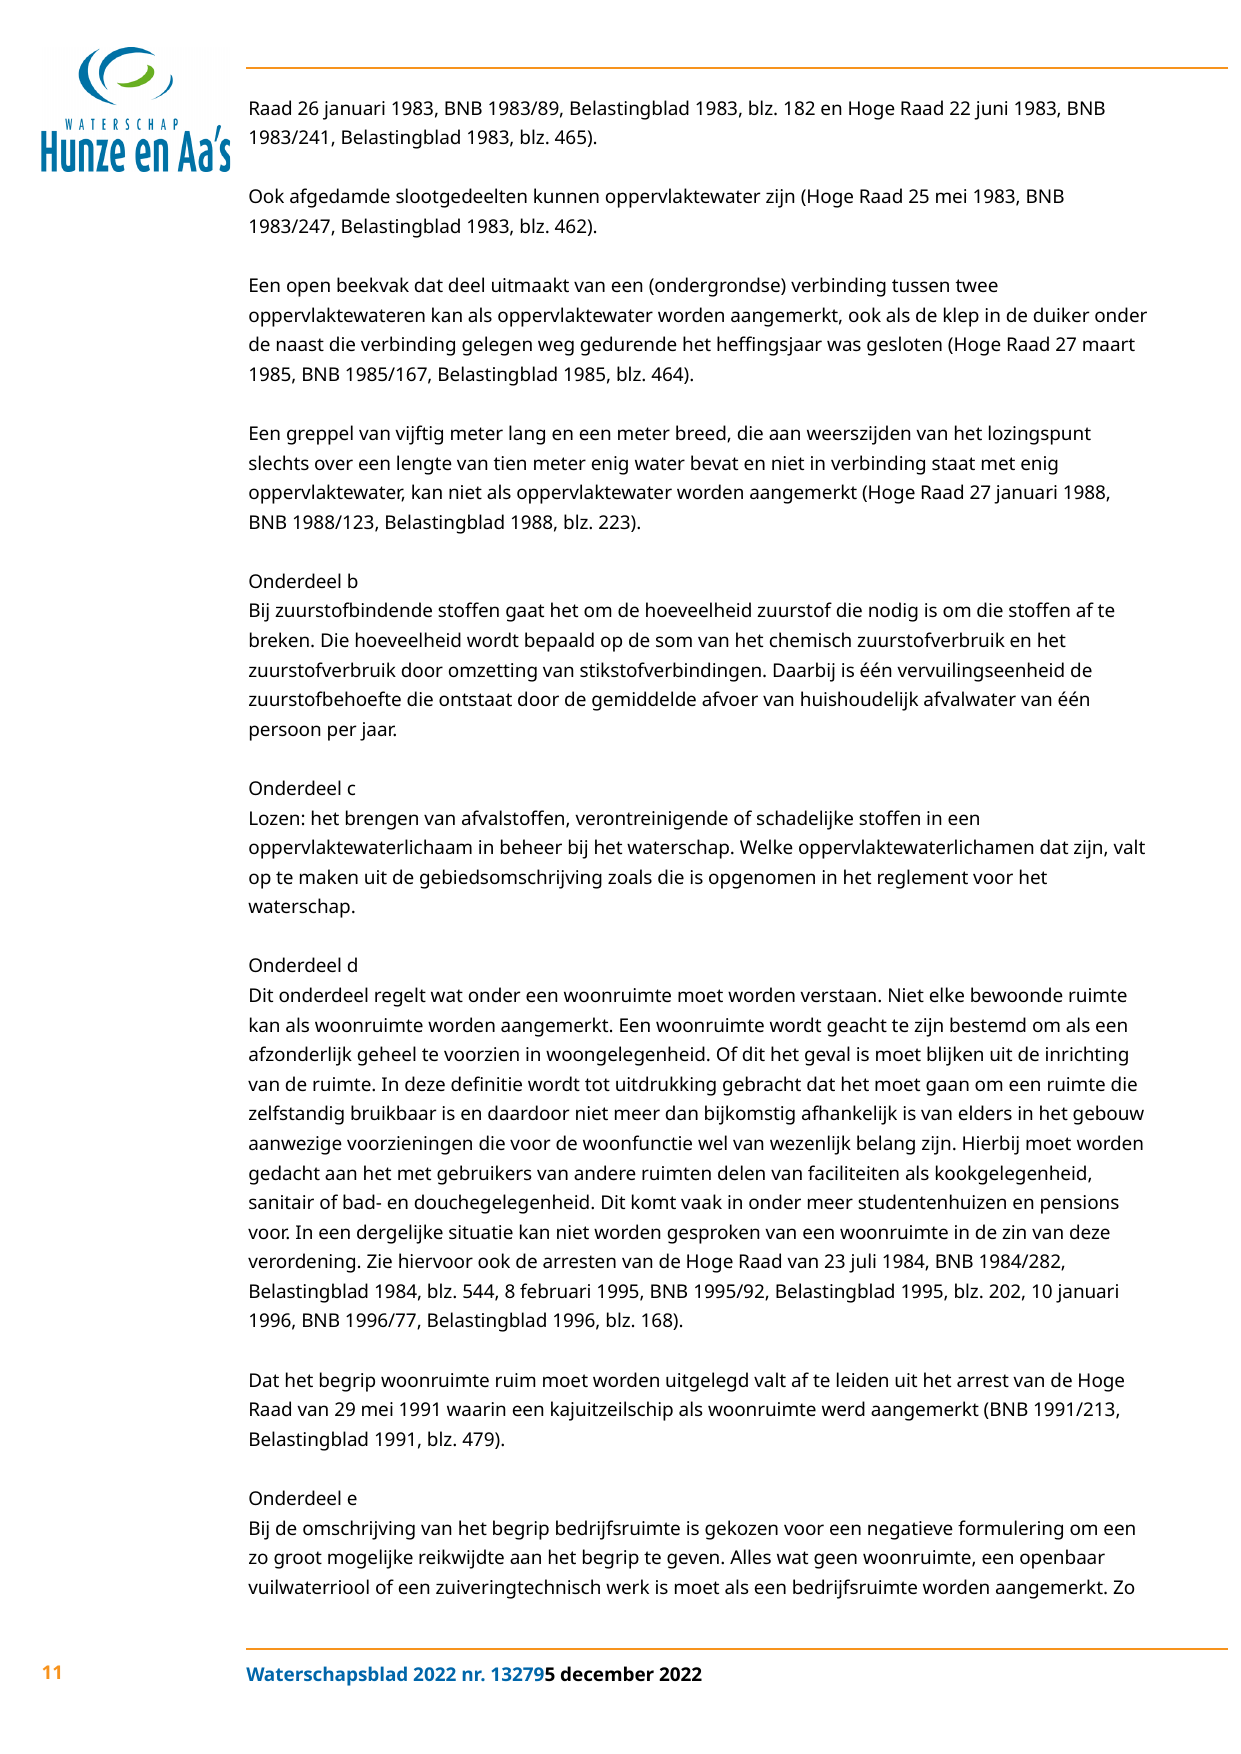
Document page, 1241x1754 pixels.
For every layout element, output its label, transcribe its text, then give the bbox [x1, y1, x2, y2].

text Onderdeel c [248, 775, 1152, 801]
text Bij de omschrijving van het begrip bedrijfsruimte is gekozen voor een negatieve formulering om een zo groot mogelijke reikwijdte aan het begrip te geven. Alles wat geen woonruimte, een openbaar vuilwaterriool of een zuiveringtechnisch werk is moet als een bedrijfsruimte worden aangemerkt. Zo [248, 1515, 1152, 1600]
picture [41, 47, 231, 172]
text Dat het begrip woonruimte ruim moet worden uitgelegd valt af te leiden uit het arrest van de Hoge Raad van 29 mei 1991 waarin een kajuitzeilschip als woonruimte werd aangemerkt (BNB 1991/213, Belastingblad 1991, blz. 479). [248, 1367, 1152, 1452]
text Een open beekvak dat deel uitmaakt van een (ondergrondse) verbinding tussen twee oppervlaktewateren kan als oppervlaktewater worden aangemerkt, ook als de klep in de duiker onder de naast die verbinding gelegen weg gedurende het heffingsjaar was gesloten (Hoge Raad 27 maart 1985, BNB 1985/167, Belastingblad 1985, blz. 464). [248, 272, 1152, 387]
picture [183, 163, 191, 172]
text Onderdeel e [248, 1485, 1152, 1511]
picture [226, 145, 231, 156]
text Onderdeel d [248, 953, 1152, 978]
text Dit onderdeel regelt wat onder een woonruimte moet worden verstaan. Niet elke bewoonde ruimte kan als woonruimte worden aangemerkt. Een woonruimte wordt geacht te zijn bestemd om als een afzonderlijk geheel te voorzien in woongelegenheid. Of dit het geval is moet blijken uit de inrichting van de ruimte. In deze definitie wordt tot uitdrukking gebracht dat het moet gaan om een ruimte die zelfstandig bruikbaar is en daardoor niet meer dan bijkomstig afhankelijk is van elders in het gebouw aanwezige voorzieningen die voor de woonfunctie wel van wezenlijk belang zijn. Hierbij moet worden gedacht aan het met gebruikers van andere ruimten delen van faciliteiten als kookgelegenheid, sanitair of bad- en douchegelegenheid. Dit komt vaak in onder meer studentenhuizen en pensions voor. In een dergelijke situatie kan niet worden gesproken van een woonruimte in de zin van deze verordening. Zie hiervoor ook de arresten van de Hoge Raad van 23 juli 1984, BNB 1984/282, Belastingblad 1984, blz. 544, 8 februari 1995, BNB 1995/92, Belastingblad 1995, blz. 202, 10 januari 1996, BNB 1996/77, Belastingblad 1996, blz. 168). [248, 982, 1152, 1333]
text Raad 26 januari 1983, BNB 1983/89, Belastingblad 1983, blz. 182 en Hoge Raad 22 juni 1983, BNB 1983/241, Belastingblad 1983, blz. 465). [248, 95, 1152, 150]
text Een greppel van vijftig meter lang en een meter breed, die aan weerszijden van het lozingspunt slechts over een lengte van tien meter enig water bevat en niet in verbinding staat met enig oppervlaktewater, kan niet als oppervlaktewater worden aangemerkt (Hoge Raad 27 januari 1988, BNB 1988/123, Belastingblad 1988, blz. 223). [248, 420, 1152, 535]
text Ook afgedamde slootgedeelten kunnen oppervlaktewater zijn (Hoge Raad 25 mei 1983, BNB 1983/247, Belastingblad 1983, blz. 462). [248, 183, 1152, 239]
picture [47, 154, 51, 172]
text Onderdeel b [248, 568, 1152, 594]
text Bij zuurstofbindende stoffen gaat het om de hoeveelheid zuurstof die nodig is om die stoffen af te breken. Die hoeveelheid wordt bepaald op de som van het chemisch zuurstofverbruik en het zuurstofverbruik door omzetting van stikstofverbindingen. Daarbij is één vervuilingseenheid de zuurstofbehoefte die ontstaat door de gemiddelde afvoer van huishoudelijk afvalwater van één persoon per jaar. [248, 598, 1152, 742]
text Lozen: het brengen van afvalstoffen, verontreinigende of schadelijke stoffen in een oppervlaktewaterlichaam in beheer bij het waterschap. Welke oppervlaktewaterlichamen dat zijn, valt op te maken uit de gebiedsomschrijving zoals die is opgenomen in het reglement voor het waterschap. [248, 805, 1152, 919]
